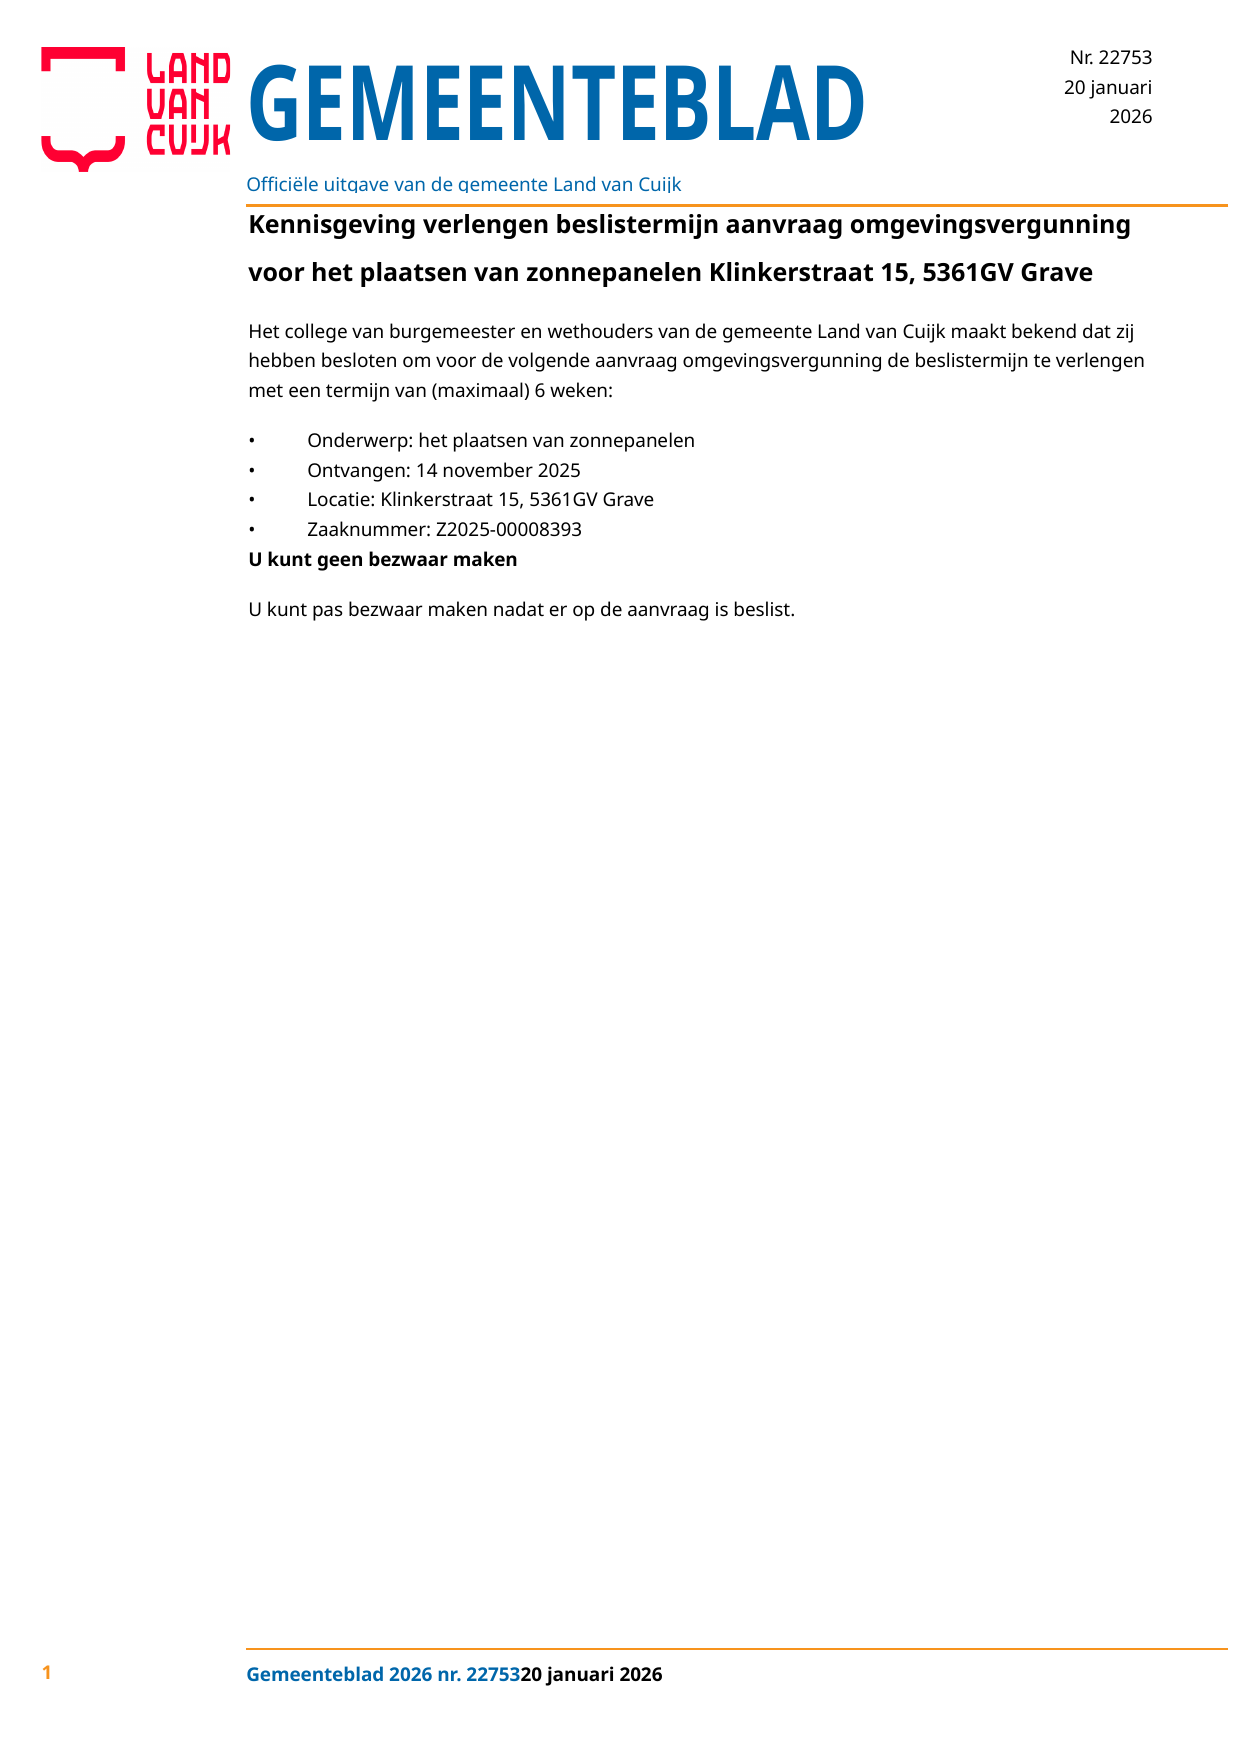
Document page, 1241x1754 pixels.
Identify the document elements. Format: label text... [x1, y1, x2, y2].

text U kunt pas bezwaar maken nadat er op de aanvraag is beslist. [248, 596, 1152, 622]
list Zaaknummer: Z2025-00008393 [248, 516, 1152, 542]
text Kennisgeving verlengen beslistermijn aanvraag omgevingsvergunning voor het plaatsen van zonnepanelen Klinkerstraat 15, 5361GV Grave [248, 207, 1152, 288]
text Het college van burgemeester en wethouders van de gemeente Land van Cuijk maakt bekend dat zij hebben besloten om voor de volgende aanvraag omgevingsvergunning de beslistermijn te verlengen met een termijn van (maximaal) 6 weken: [248, 318, 1152, 403]
list Ontvangen: 14 november 2025 [248, 457, 1152, 483]
picture [41, 47, 231, 172]
text U kunt geen bezwaar maken [248, 546, 1152, 572]
list Locatie: Klinkerstraat 15, 5361GV Grave [248, 487, 1152, 512]
list Onderwerp: het plaatsen van zonnepanelen [248, 427, 1152, 453]
